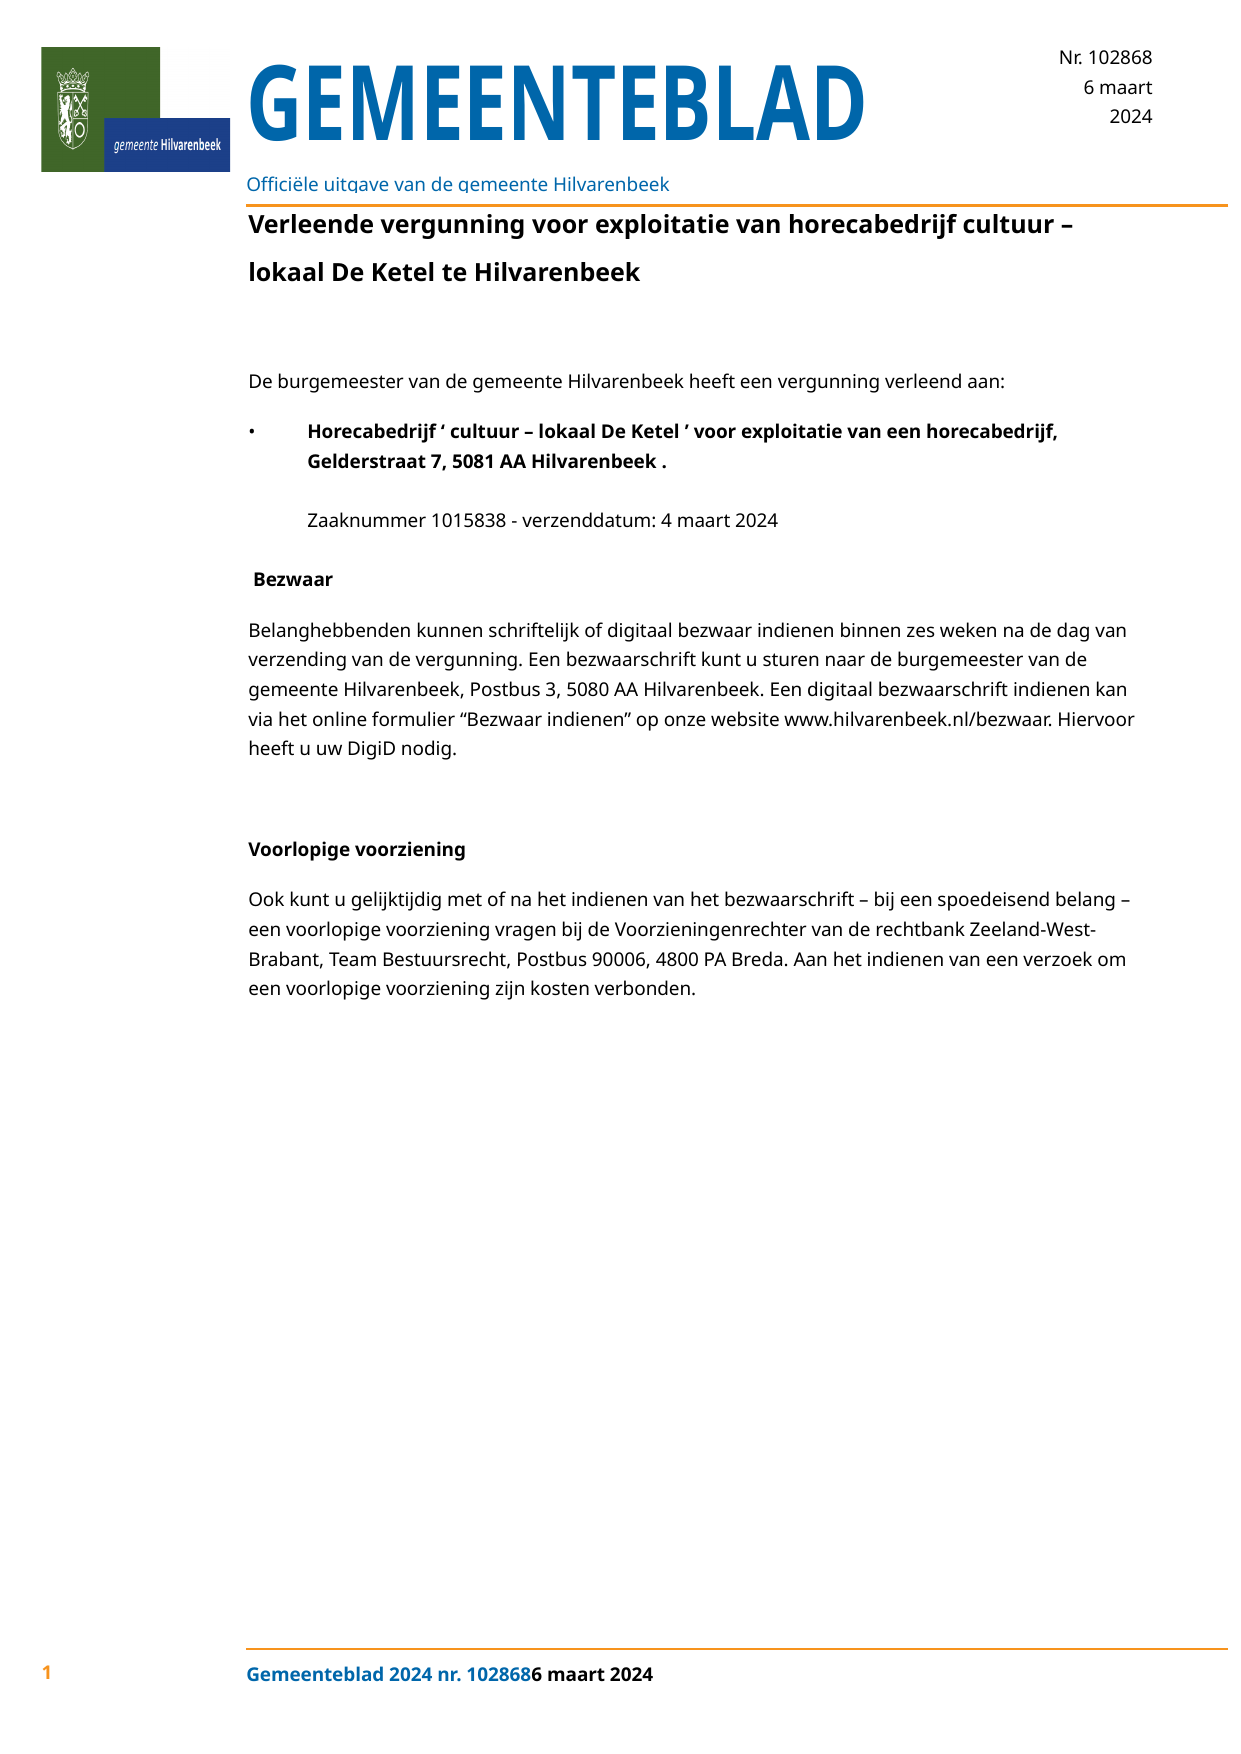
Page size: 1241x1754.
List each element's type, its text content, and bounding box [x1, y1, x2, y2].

list Zaaknummer 1015838 - verzenddatum: 4 maart 2024 [248, 507, 1152, 533]
text De burgemeester van de gemeente Hilvarenbeek heeft een vergunning verleend aan: [248, 368, 1152, 394]
text Verleende vergunning voor exploitatie van horecabedrijf cultuur – lokaal De Ketel te Hilvarenbeek [248, 207, 1152, 288]
text Voorlopige voorziening [248, 836, 1152, 862]
text Ook kunt u gelijktijdig met of na het indienen van het bezwaarschrift – bij een spoedeisend belang – een voorlopige voorziening vragen bij de Voorzieningenrechter van de rechtbank Zeeland-West-Brabant, Team Bestuursrecht, Postbus 90006, 4800 PA Breda. Aan het indienen van een verzoek om een voorlopige voorziening zijn kosten verbonden. [248, 887, 1152, 1001]
list Horecabedrijf ‘ cultuur – lokaal De Ketel ’ voor exploitatie van een horecabedrijf, Gelderstraat 7, 5081 AA Hilvarenbeek . [248, 419, 1152, 474]
text Bezwaar [248, 567, 1152, 592]
picture [41, 47, 231, 172]
text Belanghebbenden kunnen schriftelijk of digitaal bezwaar indienen binnen zes weken na de dag van verzending van de vergunning. Een bezwaarschrift kunt u sturen naar de burgemeester van de gemeente Hilvarenbeek, Postbus 3, 5080 AA Hilvarenbeek. Een digitaal bezwaarschrift indienen kan via het online formulier “Bezwaar indienen” op onze website www.hilvarenbeek.nl/bezwaar. Hiervoor heeft u uw DigiD nodig. [248, 617, 1152, 761]
